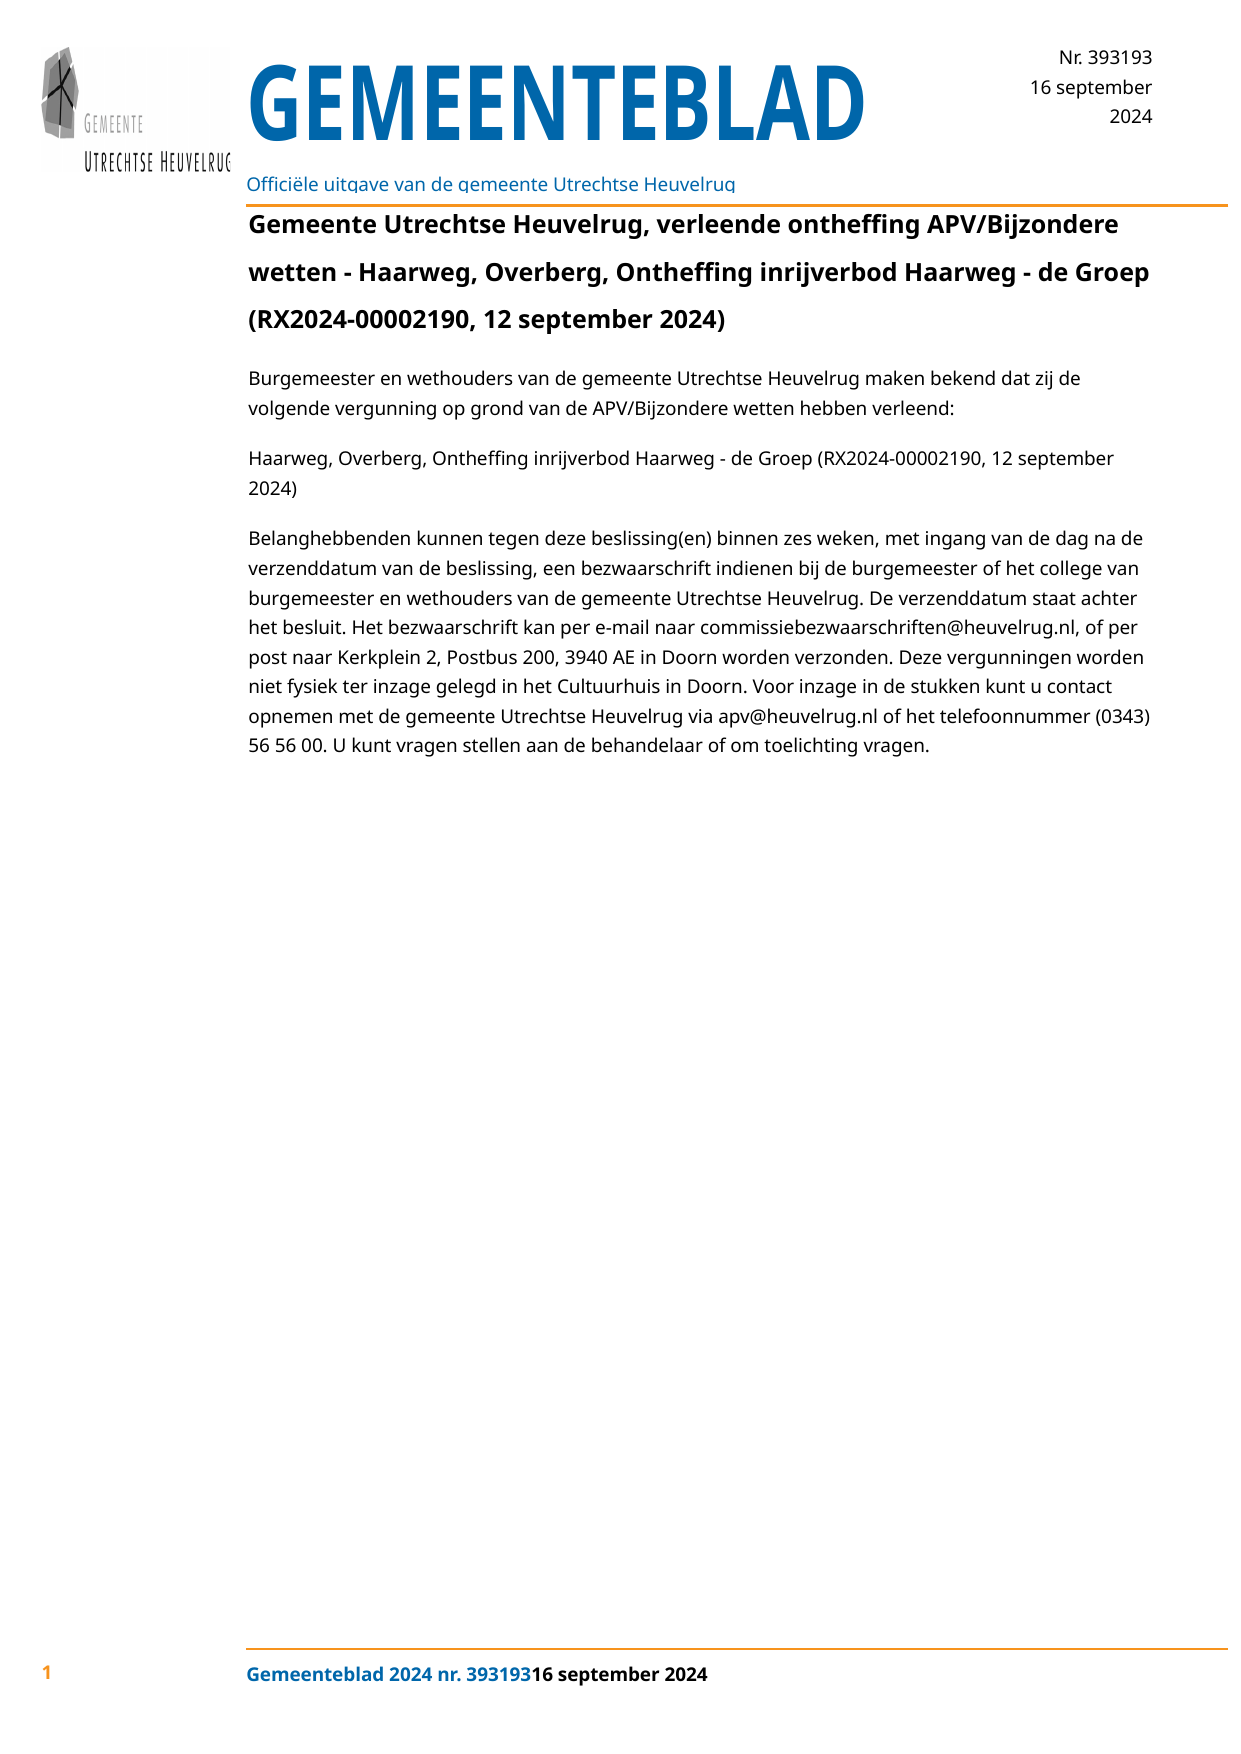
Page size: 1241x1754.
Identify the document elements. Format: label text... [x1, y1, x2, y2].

text Belanghebbenden kunnen tegen deze beslissing(en) binnen zes weken, met ingang van de dag na de verzenddatum van de beslissing, een bezwaarschrift indienen bij de burgemeester of het college van burgemeester en wethouders van de gemeente Utrechtse Heuvelrug. De verzenddatum staat achter het besluit. Het bezwaarschrift kan per e-mail naar commissiebezwaarschriften@heuvelrug.nl, of per post naar Kerkplein 2, Postbus 200, 3940 AE in Doorn worden verzonden. Deze vergunningen worden niet fysiek ter inzage gelegd in het Cultuurhuis in Doorn. Voor inzage in de stukken kunt u contact opnemen met de gemeente Utrechtse Heuvelrug via apv@heuvelrug.nl of het telefoonnummer (0343) 56 56 00. U kunt vragen stellen aan de behandelaar of om toelichting vragen. [248, 526, 1152, 758]
text Haarweg, Overberg, Ontheffing inrijverbod Haarweg - de Groep (RX2024-00002190, 12 september 2024) [248, 446, 1152, 501]
text Burgemeester en wethouders van de gemeente Utrechtse Heuvelrug maken bekend dat zij de volgende vergunning op grond van de APV/Bijzondere wetten hebben verleend: [248, 366, 1152, 421]
text Gemeente Utrechtse Heuvelrug, verleende ontheffing APV/Bijzondere wetten - Haarweg, Overberg, Ontheffing inrijverbod Haarweg - de Groep (RX2024-00002190, 12 september 2024) [248, 207, 1152, 336]
picture [41, 47, 231, 172]
